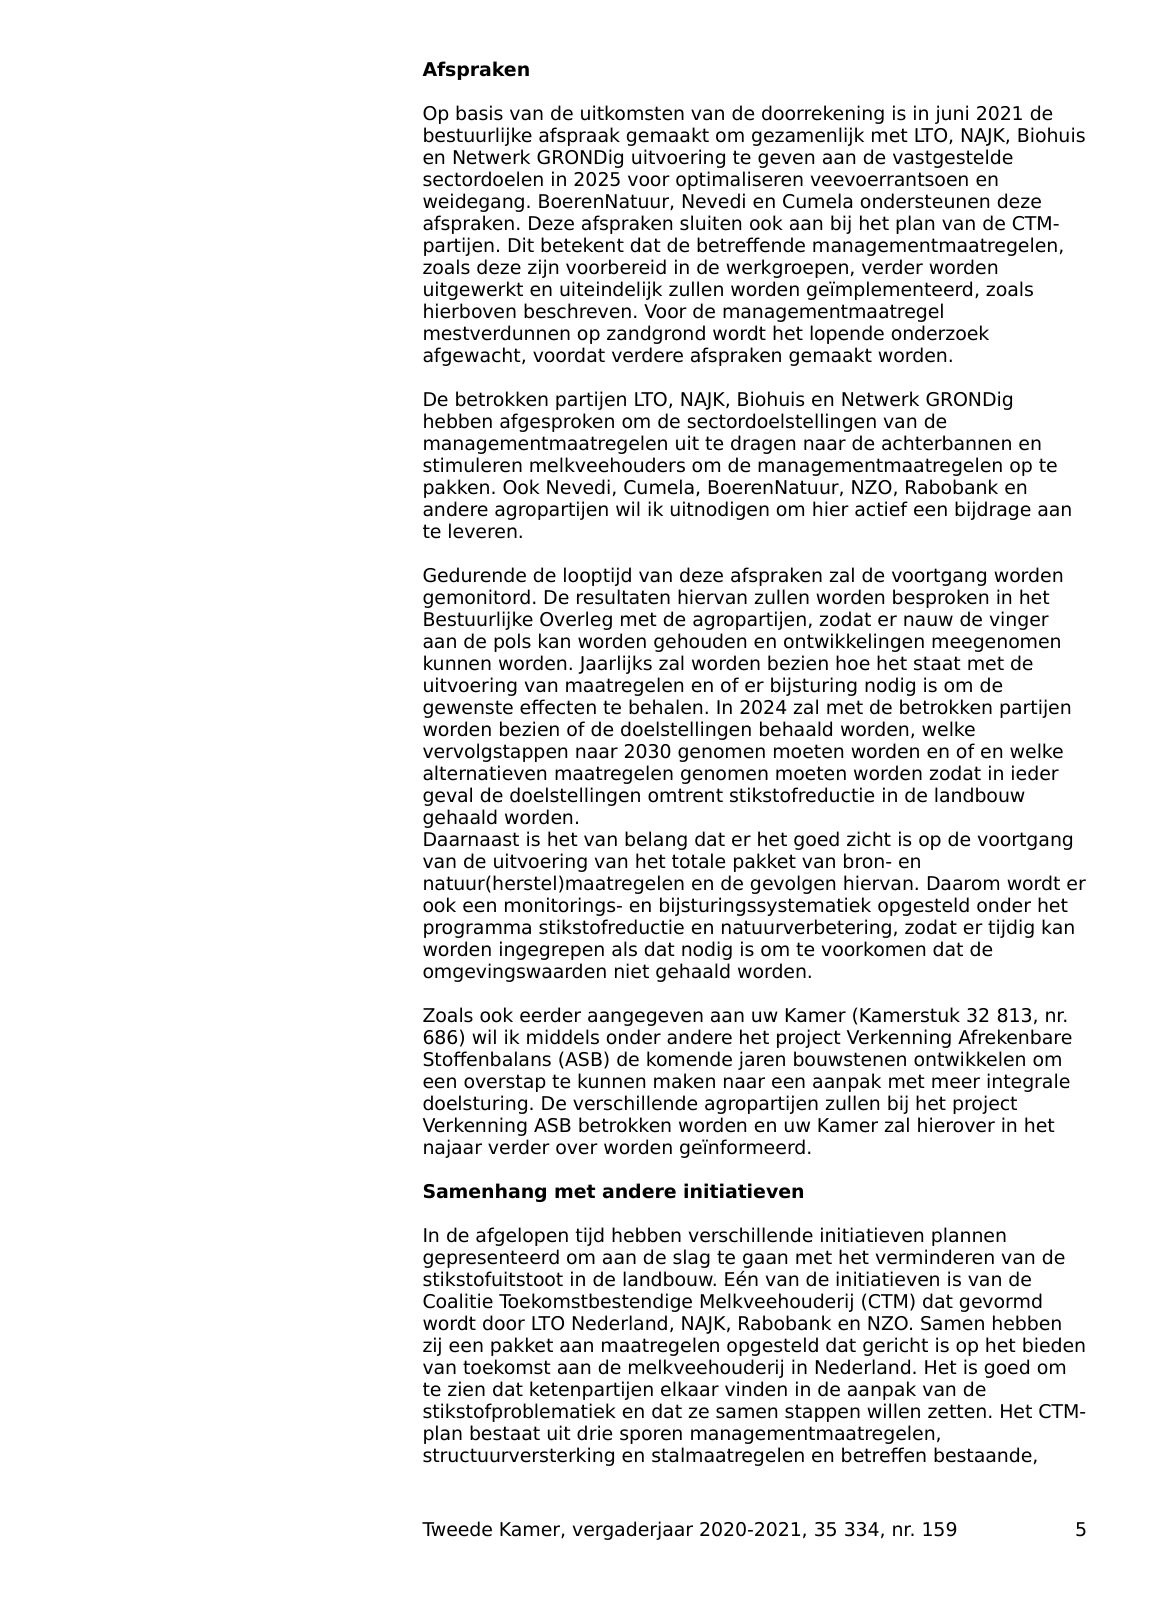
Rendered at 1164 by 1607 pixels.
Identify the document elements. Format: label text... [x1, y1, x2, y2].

text Gedurende de looptijd van deze afspraken zal de voortgang worden gemonitord. De resultaten hiervan zullen worden besproken in het Bestuurlijke Overleg met de agropartijen, zodat er nauw de vinger aan de pols kan worden gehouden en ontwikkelingen meegenomen kunnen worden. Jaarlijks zal worden bezien hoe het staat met de uitvoering van maatregelen en of er bijsturing nodig is om de gewenste effecten te behalen. In 2024 zal met de betrokken partijen worden bezien of de doelstellingen behaald worden, welke vervolgstappen naar 2030 genomen moeten worden en of en welke alternatieven maatregelen genomen moeten worden zodat in ieder geval de doelstellingen omtrent stikstofreductie in de landbouw gehaald worden. [422, 565, 1087, 829]
text Daarnaast is het van belang dat er het goed zicht is op de voortgang van de uitvoering van het totale pakket van bron- en natuur(herstel)maatregelen en de gevolgen hiervan. Daarom wordt er ook een monitorings- en bijsturingssystematiek opgesteld onder het programma stikstofreductie en natuurverbetering, zodat er tijdig kan worden ingegrepen als dat nodig is om te voorkomen dat de omgevingswaarden niet gehaald worden. [422, 829, 1087, 983]
subtitle Afspraken [422, 59, 1087, 81]
text De betrokken partijen LTO, NAJK, Biohuis en Netwerk GRONDig hebben afgesproken om de sectordoelstellingen van de managementmaatregelen uit te dragen naar de achterbannen en stimuleren melkveehouders om de managementmaatregelen op te pakken. Ook Nevedi, Cumela, BoerenNatuur, NZO, Rabobank en andere agropartijen wil ik uitnodigen om hier actief een bijdrage aan te leveren. [422, 389, 1087, 543]
text Op basis van de uitkomsten van de doorrekening is in juni 2021 de bestuurlijke afspraak gemaakt om gezamenlijk met LTO, NAJK, Biohuis en Netwerk GRONDig uitvoering te geven aan de vastgestelde sectordoelen in 2025 voor optimaliseren veevoerrantsoen en weidegang. BoerenNatuur, Nevedi en Cumela ondersteunen deze afspraken. Deze afspraken sluiten ook aan bij het plan van de CTM-partijen. Dit betekent dat de betreffende managementmaatregelen, zoals deze zijn voorbereid in de werkgroepen, verder worden uitgewerkt en uiteindelijk zullen worden geïmplementeerd, zoals hierboven beschreven. Voor de managementmaatregel mestverdunnen op zandgrond wordt het lopende onderzoek afgewacht, voordat verdere afspraken gemaakt worden. [422, 103, 1087, 367]
text Zoals ook eerder aangegeven aan uw Kamer (Kamerstuk 32 813, nr. 686) wil ik middels onder andere het project Verkenning Afrekenbare Stoffenbalans (ASB) de komende jaren bouwstenen ontwikkelen om een overstap te kunnen maken naar een aanpak met meer integrale doelsturing. De verschillende agropartijen zullen bij het project Verkenning ASB betrokken worden en uw Kamer zal hierover in het najaar verder over worden geïnformeerd. [422, 1005, 1087, 1159]
text In de afgelopen tijd hebben verschillende initiatieven plannen gepresenteerd om aan de slag te gaan met het verminderen van de stikstofuitstoot in de landbouw. Eén van de initiatieven is van de Coalitie Toekomstbestendige Melkveehouderij (CTM) dat gevormd wordt door LTO Nederland, NAJK, Rabobank en NZO. Samen hebben zij een pakket aan maatregelen opgesteld dat gericht is op het bieden van toekomst aan de melkveehouderij in Nederland. Het is goed om te zien dat ketenpartijen elkaar vinden in de aanpak van de stikstofproblematiek en dat ze samen stappen willen zetten. Het CTM-plan bestaat uit drie sporen managementmaatregelen, structuurversterking en stalmaatregelen en betreffen bestaande, [422, 1225, 1087, 1467]
subtitle Samenhang met andere initiatieven [422, 1181, 1087, 1203]
